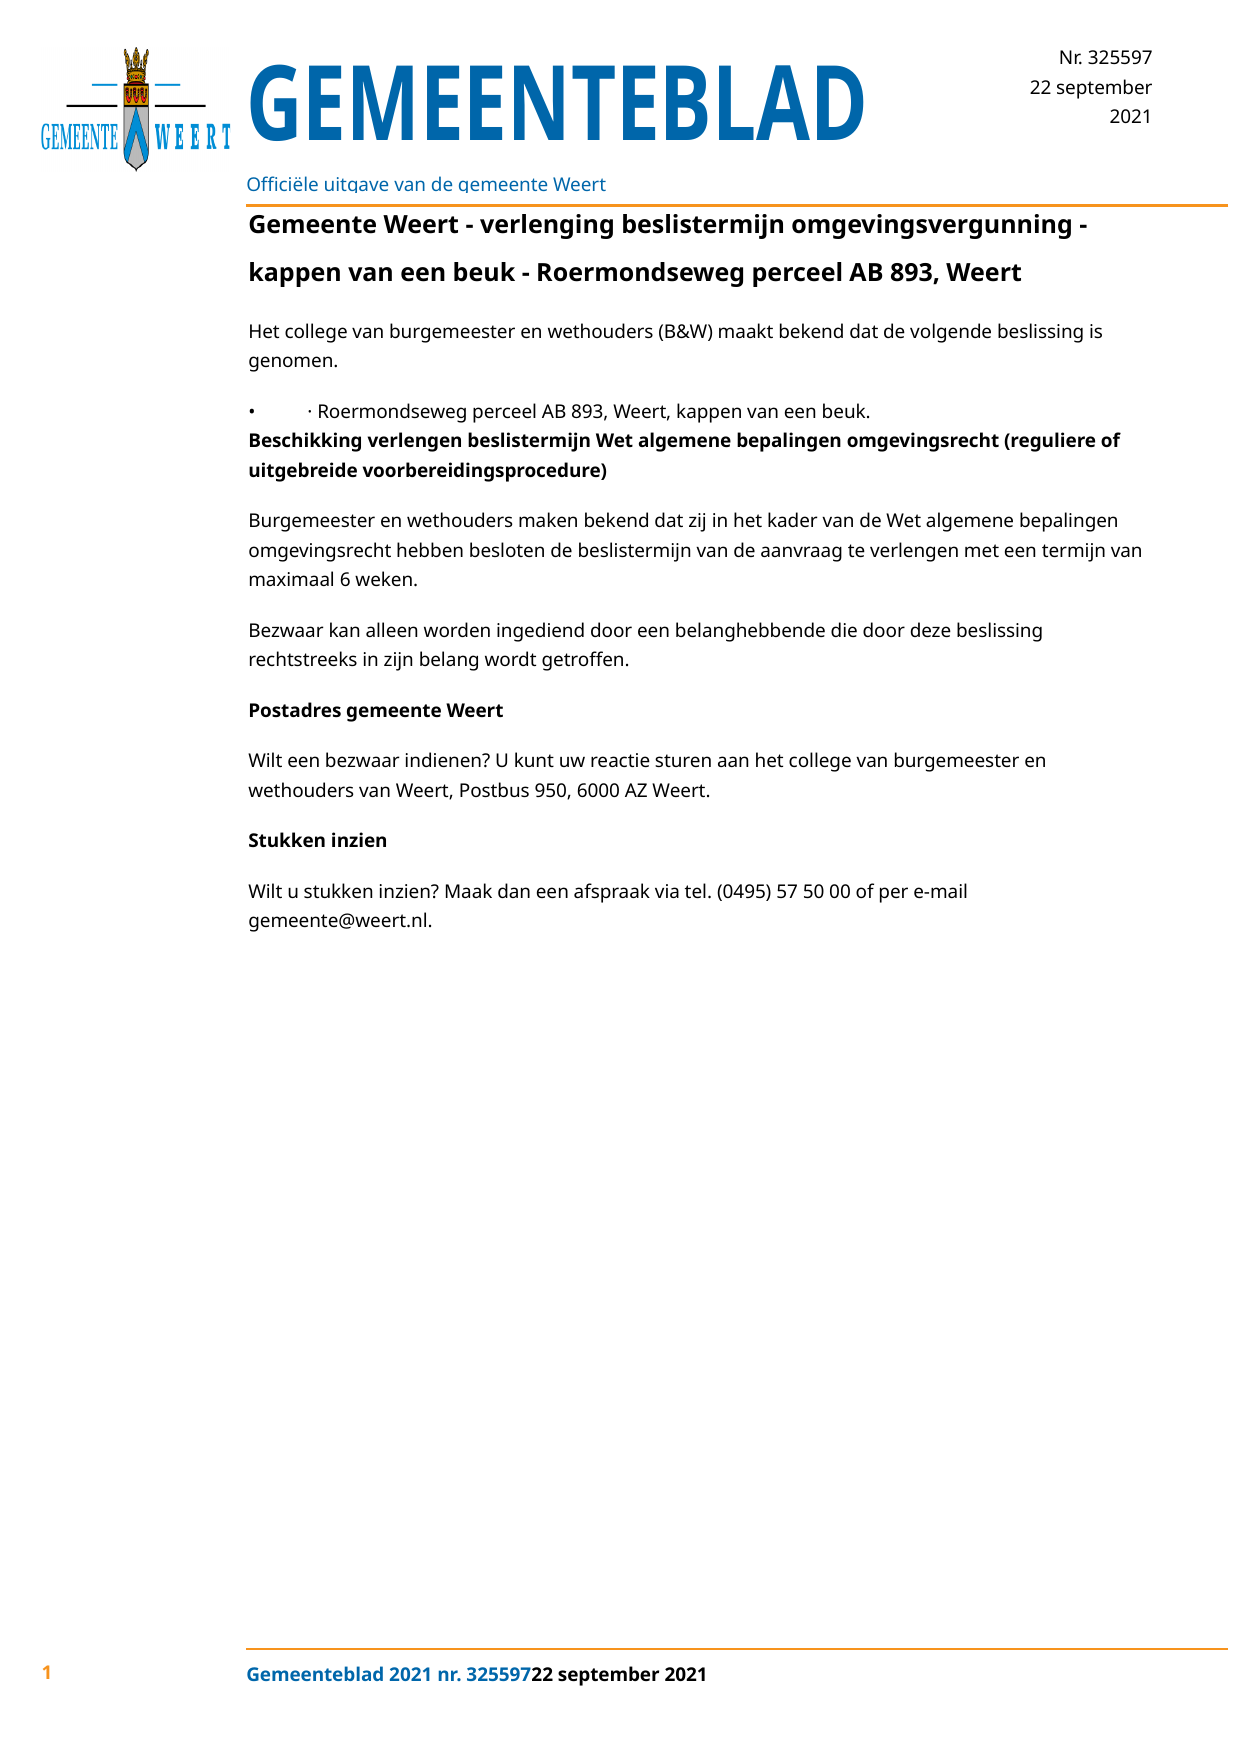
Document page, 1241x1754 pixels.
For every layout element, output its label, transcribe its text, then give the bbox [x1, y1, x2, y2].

text Beschikking verlengen beslistermijn Wet algemene bepalingen omgevingsrecht (reguliere of uitgebreide voorbereidingsprocedure) [248, 427, 1152, 483]
text Burgemeester en wethouders maken bekend dat zij in het kader van de Wet algemene bepalingen omgevingsrecht hebben besloten de beslistermijn van de aanvraag te verlengen met een termijn van maximaal 6 weken. [248, 507, 1152, 592]
text Bezwaar kan alleen worden ingediend door een belanghebbende die door deze beslissing rechtstreeks in zijn belang wordt getroffen. [248, 617, 1152, 672]
text Postadres gemeente Weert [248, 697, 1152, 723]
text Gemeente Weert - verlenging beslistermijn omgevingsvergunning - kappen van een beuk - Roermondseweg perceel AB 893, Weert [248, 207, 1152, 288]
text Wilt u stukken inzien? Maak dan een afspraak via tel. (0495) 57 50 00 of per e-mail gemeente@weert.nl. [248, 878, 1152, 933]
picture [41, 47, 231, 172]
list · Roermondseweg perceel AB 893, Weert, kappen van een beuk. [248, 398, 1152, 424]
text Stukken inzien [248, 827, 1152, 853]
text Het college van burgemeester en wethouders (B&W) maakt bekend dat de volgende beslissing is genomen. [248, 318, 1152, 373]
text Wilt een bezwaar indienen? U kunt uw reactie sturen aan het college van burgemeester en wethouders van Weert, Postbus 950, 6000 AZ Weert. [248, 747, 1152, 803]
